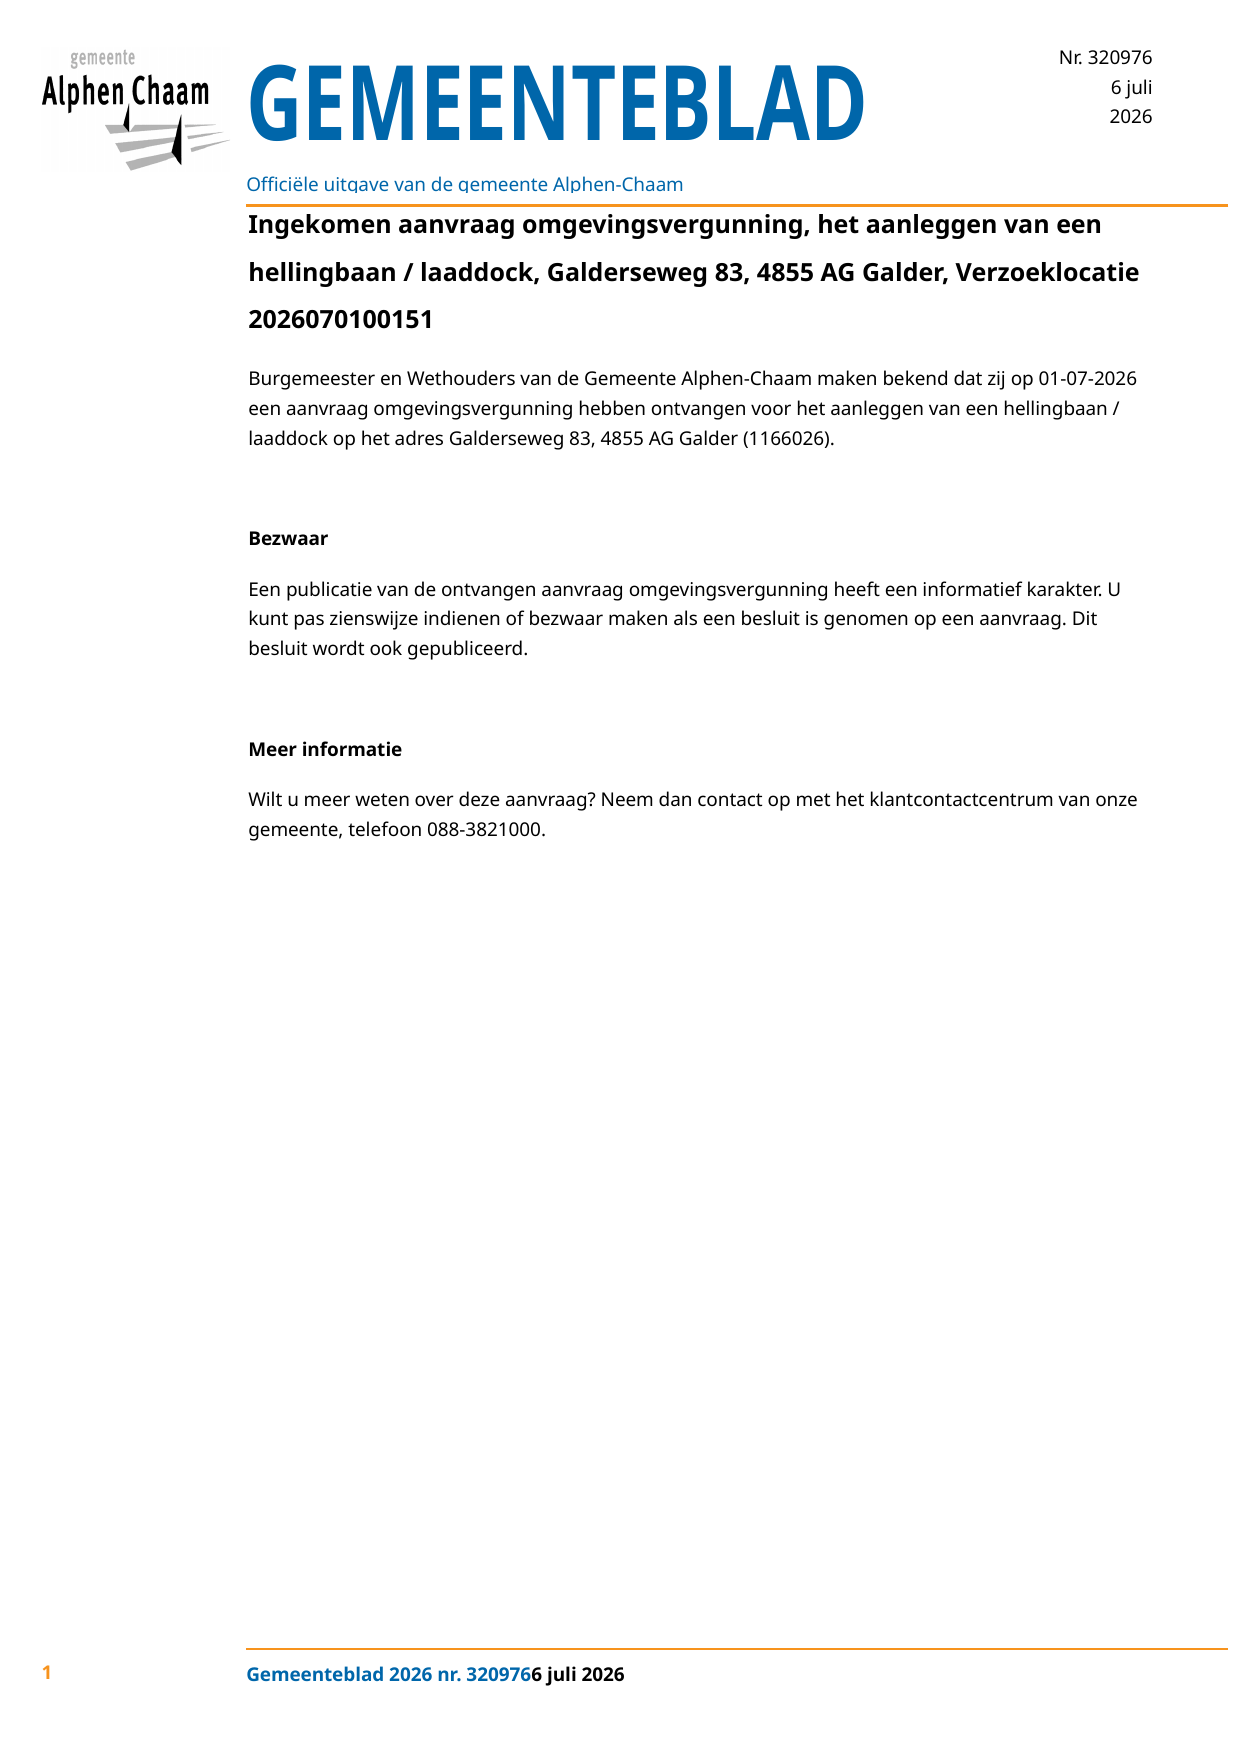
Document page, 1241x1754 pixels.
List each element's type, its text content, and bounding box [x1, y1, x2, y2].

text Burgemeester en Wethouders van de Gemeente Alphen-Chaam maken bekend dat zij op 01-07-2026 een aanvraag omgevingsvergunning hebben ontvangen voor het aanleggen van een hellingbaan / laaddock op het adres Galderseweg 83, 4855 AG Galder (1166026). [248, 366, 1152, 450]
text Bezwaar [248, 526, 1152, 551]
text Meer informatie [248, 736, 1152, 762]
text Een publicatie van de ontvangen aanvraag omgevingsvergunning heeft een informatief karakter. U kunt pas zienswijze indienen of bezwaar maken als een besluit is genomen op een aanvraag. Dit besluit wordt ook gepubliceerd. [248, 576, 1152, 661]
text Ingekomen aanvraag omgevingsvergunning, het aanleggen van een hellingbaan / laaddock, Galderseweg 83, 4855 AG Galder, Verzoeklocatie 2026070100151 [248, 207, 1152, 336]
picture [41, 47, 231, 172]
text Wilt u meer weten over deze aanvraag? Neem dan contact op met het klantcontactcentrum van onze gemeente, telefoon 088-3821000. [248, 786, 1152, 842]
